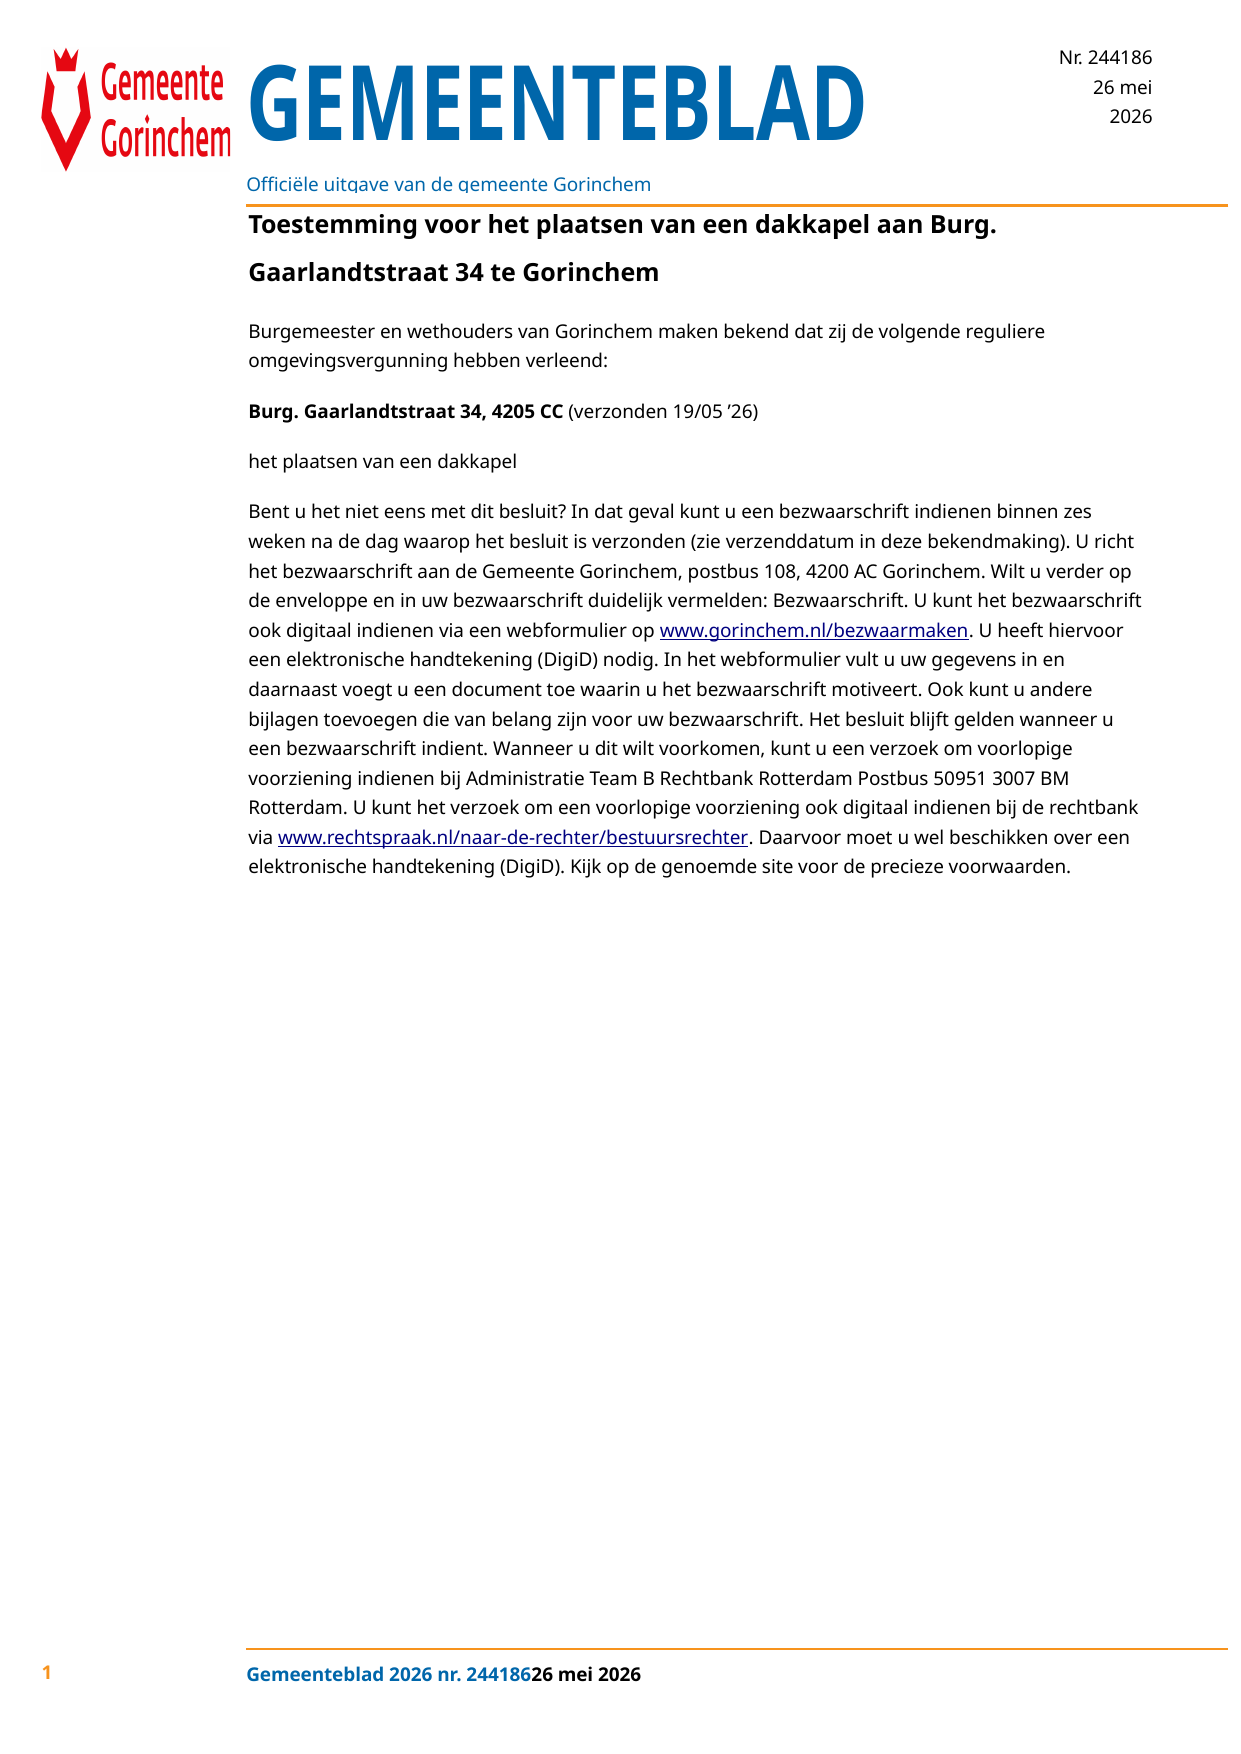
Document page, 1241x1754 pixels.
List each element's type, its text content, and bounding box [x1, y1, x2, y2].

text het plaatsen van een dakkapel [248, 448, 1152, 474]
text Burg. Gaarlandtstraat 34, 4205 CC (verzonden 19/05 ’26) [248, 398, 1152, 424]
picture [41, 47, 231, 172]
text Burgemeester en wethouders van Gorinchem maken bekend dat zij de volgende reguliere omgevingsvergunning hebben verleend: [248, 318, 1152, 373]
text Bent u het niet eens met dit besluit? In dat geval kunt u een bezwaarschrift indienen binnen zes weken na de dag waarop het besluit is verzonden (zie verzenddatum in deze bekendmaking). U richt het bezwaarschrift aan de Gemeente Gorinchem, postbus 108, 4200 AC Gorinchem. Wilt u verder op de enveloppe en in uw bezwaarschrift duidelijk vermelden: Bezwaarschrift. U kunt het bezwaarschrift ook digitaal indienen via een webformulier op www.gorinchem.nl/bezwaarmaken. U heeft hiervoor een elektronische handtekening (DigiD) nodig. In het webformulier vult u uw gegevens in en daarnaast voegt u een document toe waarin u het bezwaarschrift motiveert. Ook kunt u andere bijlagen toevoegen die van belang zijn voor uw bezwaarschrift. Het besluit blijft gelden wanneer u een bezwaarschrift indient. Wanneer u dit wilt voorkomen, kunt u een verzoek om voorlopige voorziening indienen bij Administratie Team B Rechtbank Rotterdam Postbus 50951 3007 BM Rotterdam. U kunt het verzoek om een voorlopige voorziening ook digitaal indienen bij de rechtbank via www.rechtspraak.nl/naar-de-rechter/bestuursrechter. Daarvoor moet u wel beschikken over een elektronische handtekening (DigiD). Kijk op de genoemde site voor de precieze voorwaarden. [248, 499, 1152, 879]
text Toestemming voor het plaatsen van een dakkapel aan Burg. Gaarlandtstraat 34 te Gorinchem [248, 207, 1152, 288]
